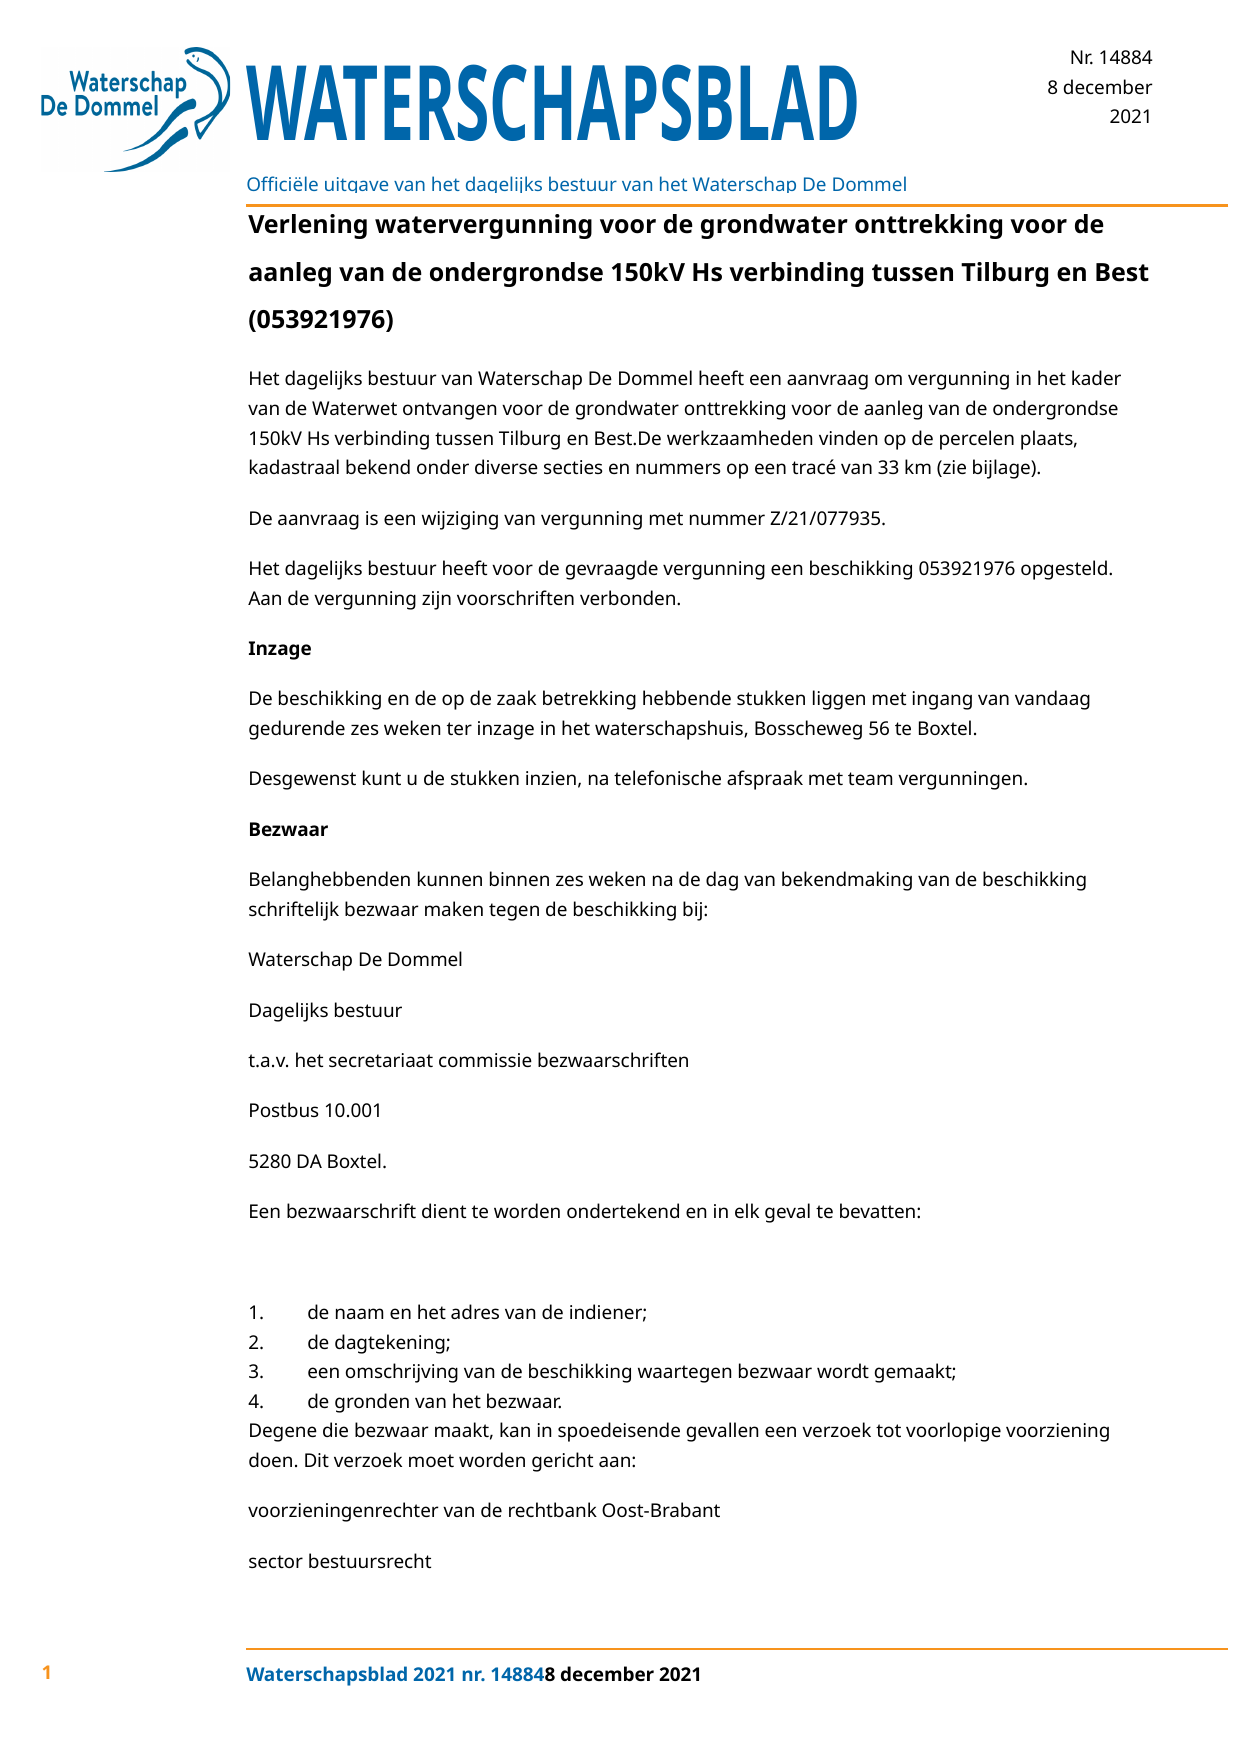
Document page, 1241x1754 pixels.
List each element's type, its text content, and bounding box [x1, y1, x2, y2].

text De beschikking en de op de zaak betrekking hebbende stukken liggen met ingang van vandaag gedurende zes weken ter inzage in het waterschapshuis, Bosscheweg 56 te Boxtel. [248, 686, 1152, 741]
list de naam en het adres van de indiener; [248, 1299, 1152, 1325]
picture [198, 118, 210, 131]
list een omschrijving van de beschikking waartegen bezwaar wordt gemaakt; [248, 1358, 1152, 1384]
text De aanvraag is een wijziging van vergunning met nummer Z/21/077935. [248, 505, 1152, 530]
text Dagelijks bestuur [248, 997, 1152, 1022]
text Verlening watervergunning voor de grondwater onttrekking voor de aanleg van de ondergrondse 150kV Hs verbinding tussen Tilburg en Best (053921976) [248, 207, 1152, 336]
text Het dagelijks bestuur van Waterschap De Dommel heeft een aanvraag om vergunning in het kader van de Waterwet ontvangen voor de grondwater onttrekking voor de aanleg van de ondergrondse 150kV Hs verbinding tussen Tilburg en Best.De werkzaamheden vinden op de percelen plaats, kadastraal bekend onder diverse secties en nummers op een tracé van 33 km (zie bijlage). [248, 366, 1152, 480]
text Postbus 10.001 [248, 1098, 1152, 1123]
picture [204, 47, 231, 76]
list de gronden van het bezwaar. [248, 1388, 1152, 1414]
text t.a.v. het secretariaat commissie bezwaarschriften [248, 1047, 1152, 1073]
picture [41, 47, 231, 172]
text Het dagelijks bestuur heeft voor de gevraagde vergunning een beschikking 053921976 opgesteld. Aan de vergunning zijn voorschriften verbonden. [248, 555, 1152, 610]
text voorzieningenrechter van de rechtbank Oost-Brabant [248, 1498, 1152, 1523]
text Bezwaar [248, 816, 1152, 842]
text Inzage [248, 635, 1152, 661]
text Waterschap De Dommel [248, 946, 1152, 972]
text Degene die bezwaar maakt, kan in spoedeisende gevallen een verzoek tot voorlopige voorziening doen. Dit verzoek moet worden gericht aan: [248, 1418, 1152, 1473]
text Desgewenst kunt u de stukken inzien, na telefonische afspraak met team vergunningen. [248, 766, 1152, 791]
text 5280 DA Boxtel. [248, 1148, 1152, 1174]
text Belanghebbenden kunnen binnen zes weken na de dag van bekendmaking van de beschikking schriftelijk bezwaar maken tegen de beschikking bij: [248, 866, 1152, 922]
text sector bestuursrecht [248, 1548, 1152, 1574]
picture [45, 99, 51, 111]
text Een bezwaarschrift dient te worden ondertekend en in elk geval te bevatten: [248, 1198, 1152, 1224]
list de dagtekening; [248, 1329, 1152, 1354]
